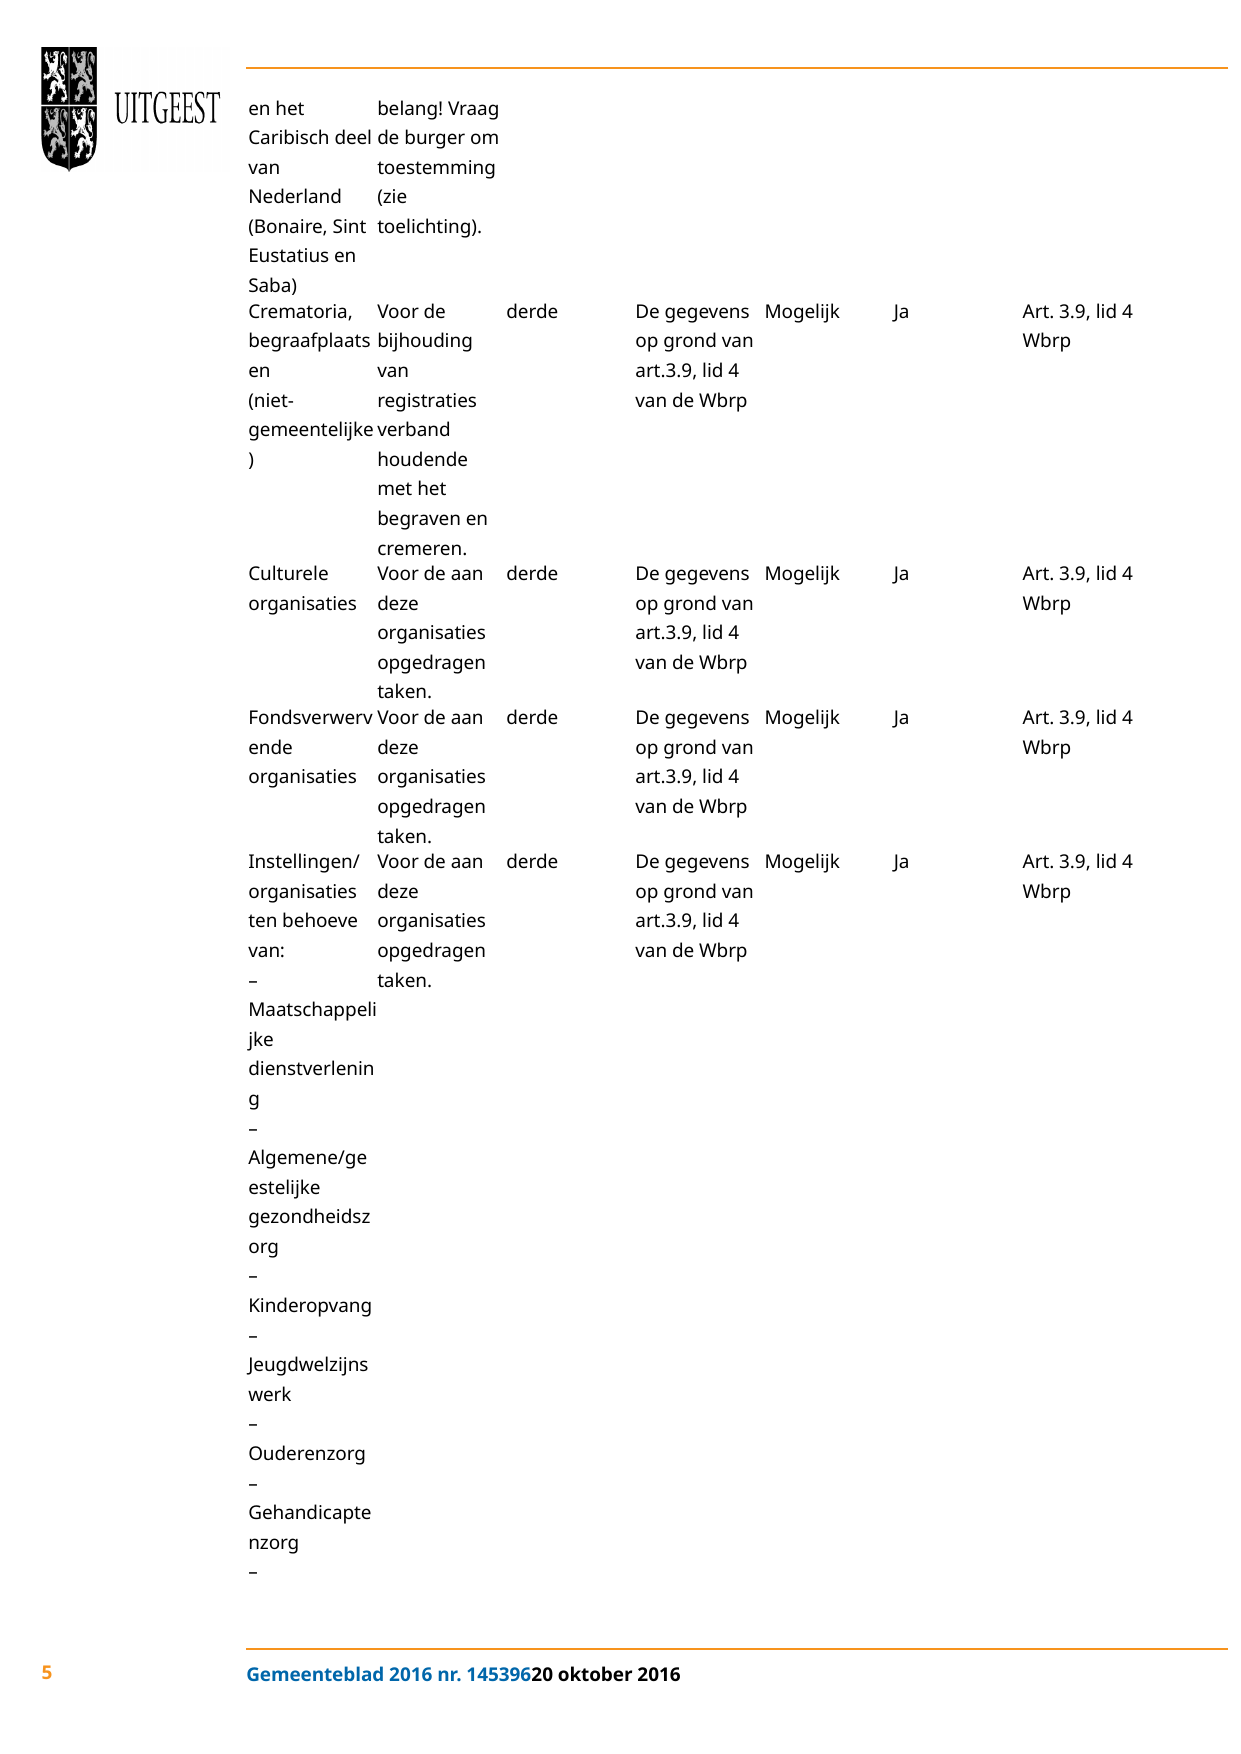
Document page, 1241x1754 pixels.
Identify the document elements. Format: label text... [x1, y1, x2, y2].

table_cell [764, 95, 893, 298]
table_cell [506, 95, 635, 298]
table_cell Voor de aan deze organisaties opgedragen taken. [377, 705, 506, 848]
table_cell [635, 95, 764, 298]
table_cell Fondsverwervende organisaties [248, 705, 377, 848]
table_cell Mogelijk [764, 705, 893, 848]
table_cell Ja [894, 298, 1022, 560]
table_cell Voor de bijhouding van registraties verband houdende met het begraven en cremeren. [377, 298, 506, 560]
table_cell De gegevens op grond van art.3.9, lid 4 van de Wbrp [635, 705, 764, 848]
table_cell derde [506, 705, 635, 848]
table_cell De gegevens op grond van art.3.9, lid 4 van de Wbrp [635, 849, 764, 1584]
table_cell De gegevens op grond van art.3.9, lid 4 van de Wbrp [635, 298, 764, 560]
table_cell Instellingen/organisaties ten behoeve van: – Maatschappelijke dienstverlening – Algemene/geestelijke gezondheidszorg – Kinderopvang – Jeugdwelzijnswerk – Ouderenzorg – Gehandicaptenzorg – [248, 849, 377, 1584]
table_cell Mogelijk [764, 298, 893, 560]
picture [41, 47, 231, 172]
table_cell Mogelijk [764, 849, 893, 1584]
table_cell Voor de aan deze organisaties opgedragen taken. [377, 560, 506, 704]
table_cell Mogelijk [764, 560, 893, 704]
table_cell [1023, 95, 1152, 298]
table_cell Ja [894, 849, 1022, 1584]
table_cell Voor de aan deze organisaties opgedragen taken. [377, 849, 506, 1584]
table_cell Ja [894, 560, 1022, 704]
table_cell derde [506, 849, 635, 1584]
table_cell Art. 3.9, lid 4 Wbrp [1023, 560, 1152, 704]
table_cell De gegevens op grond van art.3.9, lid 4 van de Wbrp [635, 560, 764, 704]
table_cell [894, 95, 1022, 298]
table_cell derde [506, 560, 635, 704]
table_cell en het Caribisch deel van Nederland (Bonaire, Sint Eustatius en Saba) [248, 95, 377, 298]
table_cell belang! Vraag de burger om toestemming (zie toelichting). [377, 95, 506, 298]
table_cell Art. 3.9, lid 4 Wbrp [1023, 849, 1152, 1584]
table_cell Art. 3.9, lid 4 Wbrp [1023, 705, 1152, 848]
table_cell Crematoria, begraafplaatsen (niet-gemeentelijke) [248, 298, 377, 560]
table_cell Culturele organisaties [248, 560, 377, 704]
table_cell derde [506, 298, 635, 560]
table_cell Ja [894, 705, 1022, 848]
table_cell Art. 3.9, lid 4 Wbrp [1023, 298, 1152, 560]
